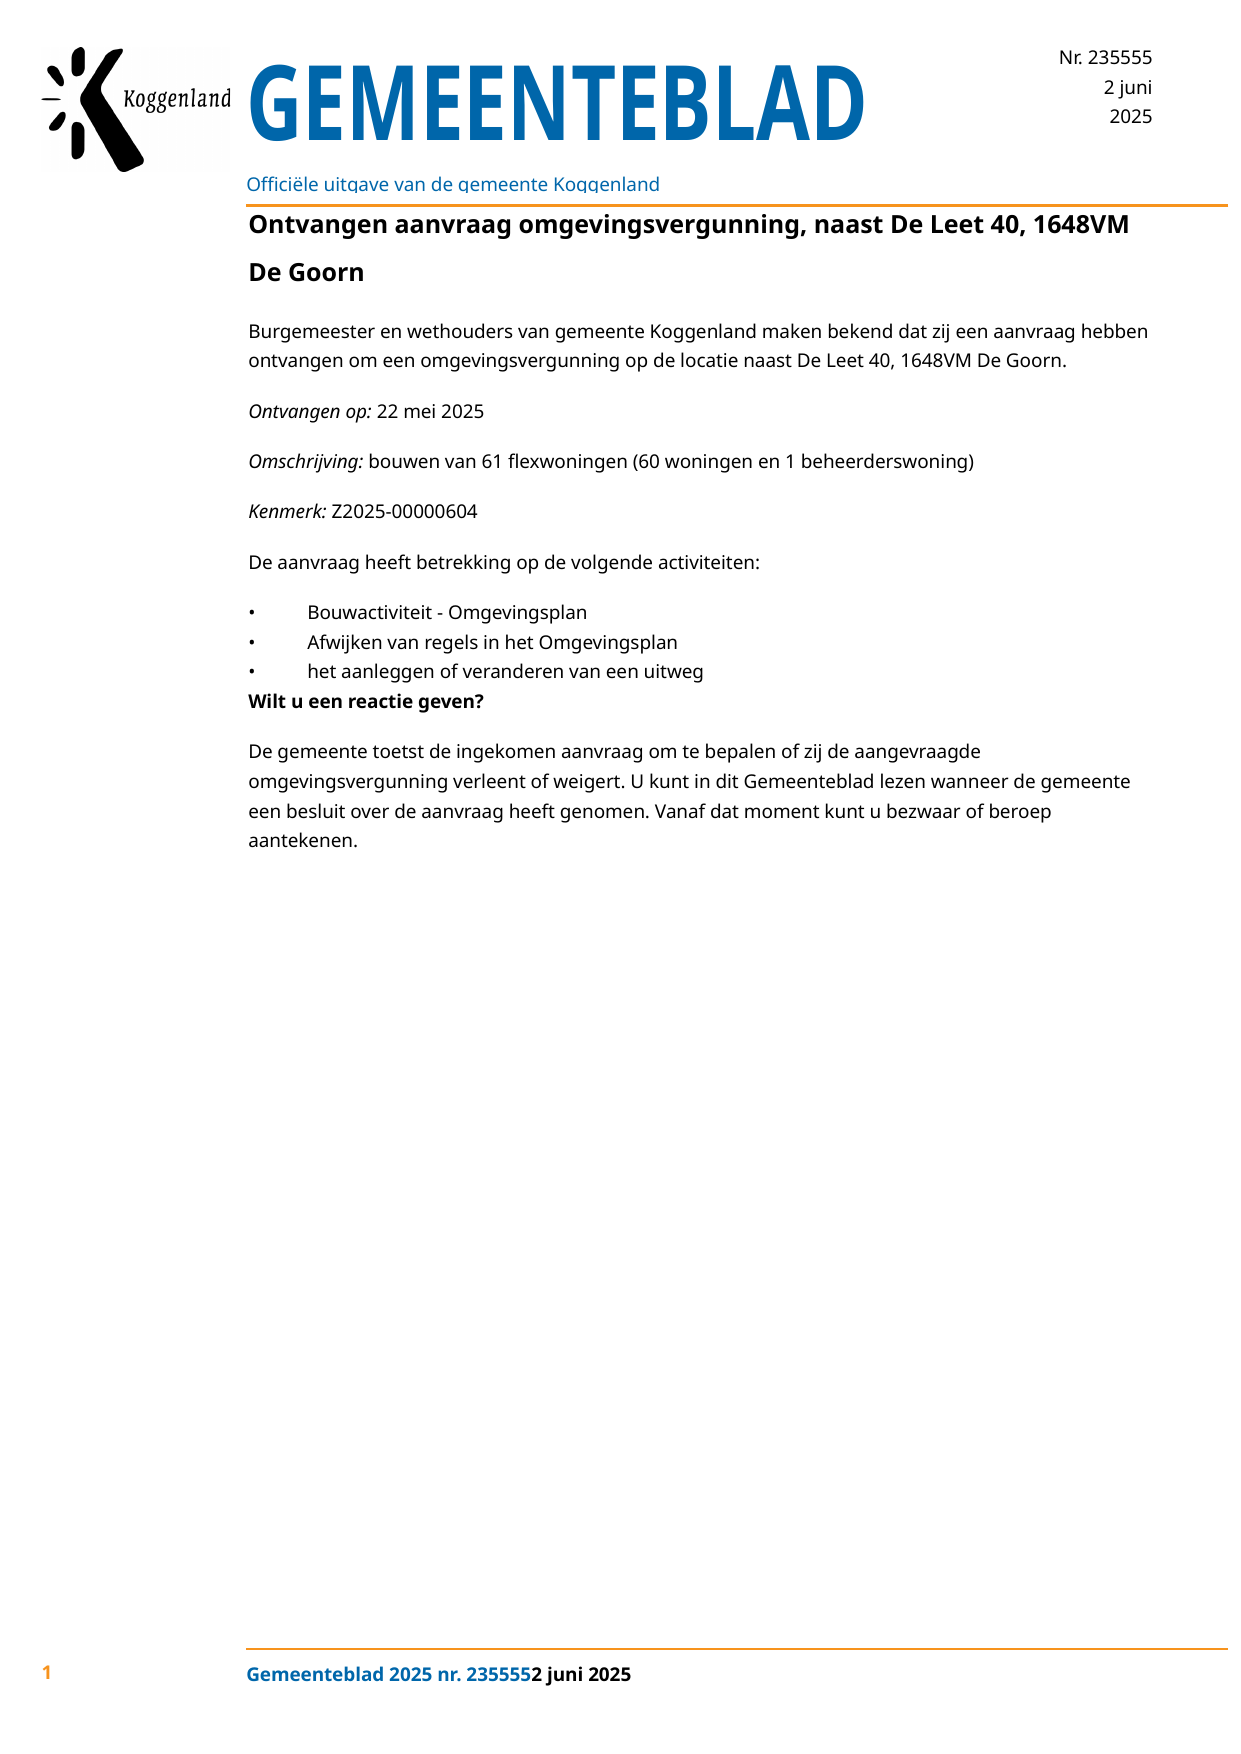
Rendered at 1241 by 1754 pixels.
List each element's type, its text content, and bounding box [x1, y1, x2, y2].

text Ontvangen aanvraag omgevingsvergunning, naast De Leet 40, 1648VM De Goorn [248, 207, 1152, 288]
text De aanvraag heeft betrekking op de volgende activiteiten: [248, 549, 1152, 575]
list Afwijken van regels in het Omgevingsplan [248, 629, 1152, 655]
list het aanleggen of veranderen van een uitweg [248, 659, 1152, 684]
text Wilt u een reactie geven? [248, 688, 1152, 714]
text Kenmerk: Z2025-00000604 [248, 499, 1152, 524]
list Bouwactiviteit - Omgevingsplan [248, 599, 1152, 625]
text De gemeente toetst de ingekomen aanvraag om te bepalen of zij de aangevraagde omgevingsvergunning verleent of weigert. U kunt in dit Gemeenteblad lezen wanneer de gemeente een besluit over de aanvraag heeft genomen. Vanaf dat moment kunt u bezwaar of beroep aantekenen. [248, 739, 1152, 853]
picture [41, 47, 231, 172]
text Burgemeester en wethouders van gemeente Koggenland maken bekend dat zij een aanvraag hebben ontvangen om een omgevingsvergunning op de locatie naast De Leet 40, 1648VM De Goorn. [248, 318, 1152, 373]
text Omschrijving: bouwen van 61 flexwoningen (60 woningen en 1 beheerderswoning) [248, 448, 1152, 474]
text Ontvangen op: 22 mei 2025 [248, 398, 1152, 424]
